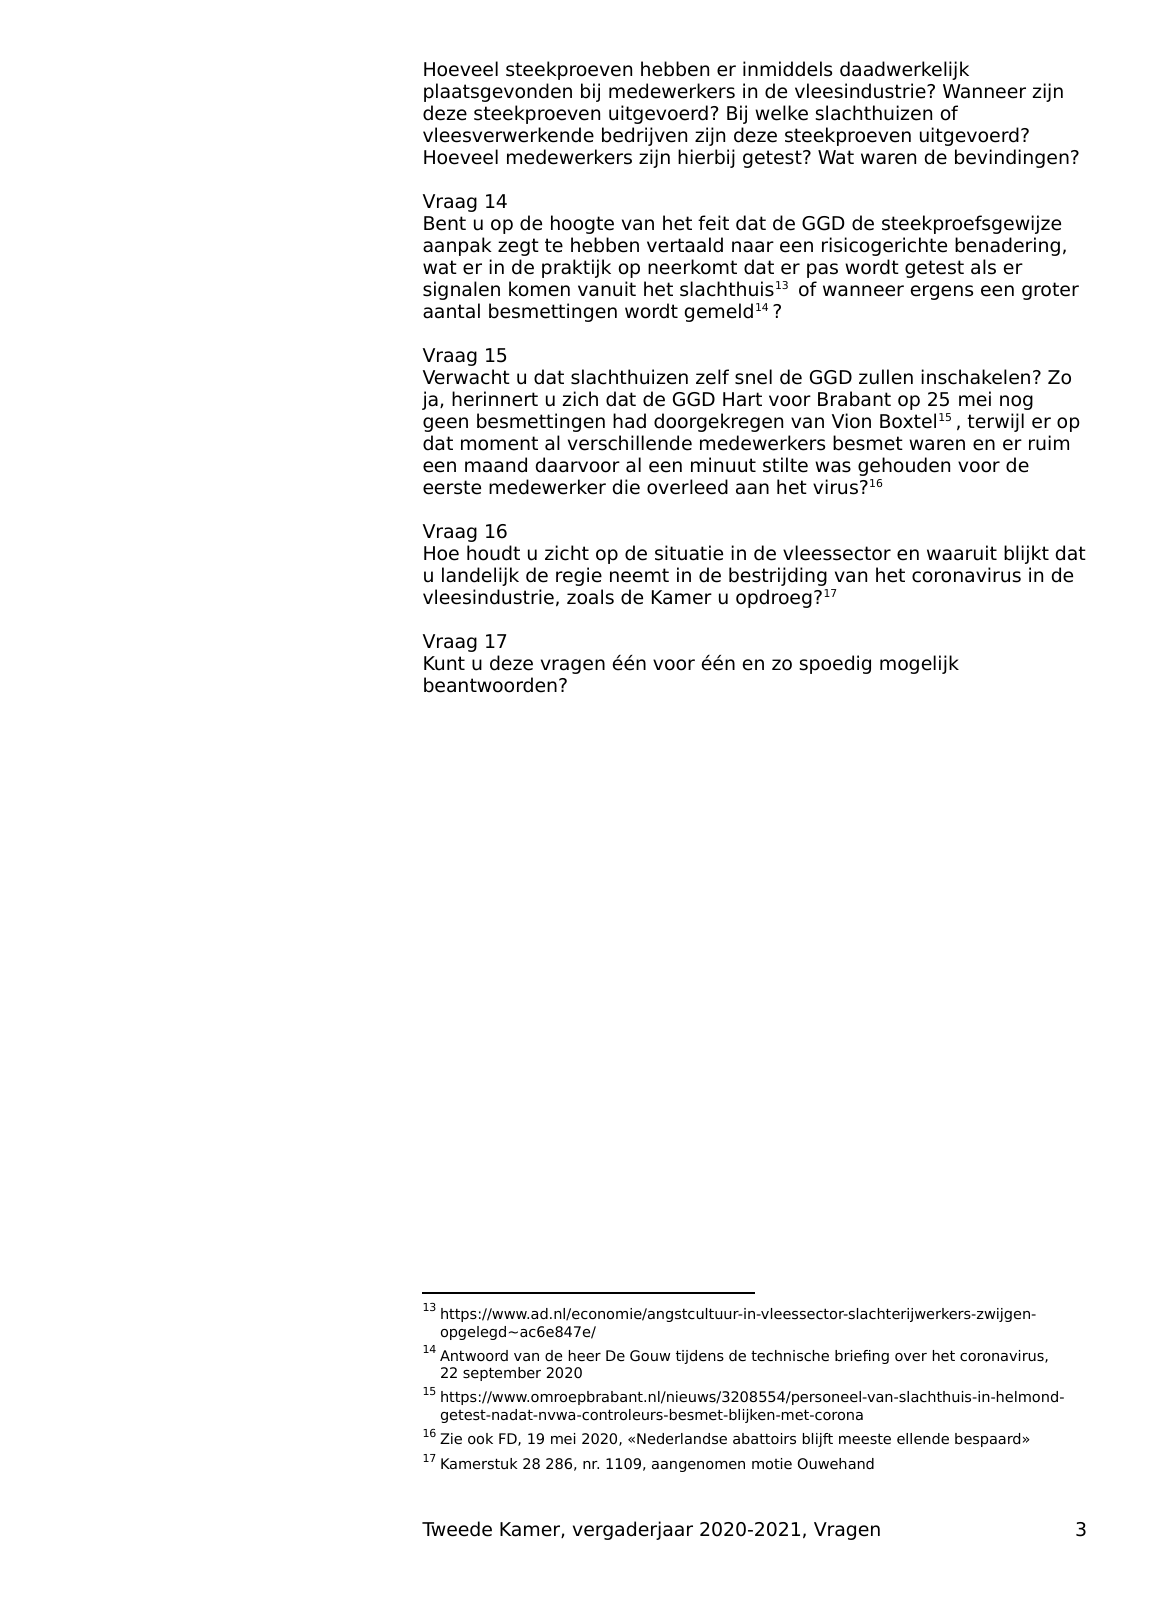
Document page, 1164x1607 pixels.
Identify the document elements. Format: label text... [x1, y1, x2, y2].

text Zie ook FD, 19 mei 2020, «Nederlandse abattoirs blijft meeste ellende bespaard» [422, 1427, 1087, 1449]
text Vraag 14 [422, 191, 1087, 213]
text Vraag 17 [422, 631, 1087, 653]
text https://www.ad.nl/economie/angstcultuur-in-vleessector-slachterijwerkers-zwijgen-opgelegd~ac6e847e/ [422, 1302, 1087, 1341]
text Kunt u deze vragen één voor één en zo spoedig mogelijk beantwoorden? [422, 653, 1087, 697]
text https://www.omroepbrabant.nl/nieuws/3208554/personeel-van-slachthuis-in-helmond-getest-nadat-nvwa-controleurs-besmet-blijken-met-corona [422, 1385, 1087, 1424]
text Kamerstuk 28 286, nr. 1109, aangenomen motie Ouwehand [422, 1452, 1087, 1474]
text Vraag 15 [422, 345, 1087, 367]
text Antwoord van de heer De Gouw tijdens de technische briefing over het coronavirus, 22 september 2020 [422, 1343, 1087, 1382]
text Verwacht u dat slachthuizen zelf snel de GGD zullen inschakelen? Zo ja, herinnert u zich dat de GGD Hart voor Brabant op 25 mei nog geen besmettingen had doorgekregen van Vion Boxtel, terwijl er op dat moment al verschillende medewerkers besmet waren en er ruim een maand daarvoor al een minuut stilte was gehouden voor de eerste medewerker die overleed aan het virus? [422, 367, 1087, 499]
text Hoe houdt u zicht op de situatie in de vleessector en waaruit blijkt dat u landelijk de regie neemt in de bestrijding van het coronavirus in de vleesindustrie, zoals de Kamer u opdroeg? [422, 543, 1087, 609]
text Hoeveel steekproeven hebben er inmiddels daadwerkelijk plaatsgevonden bij medewerkers in de vleesindustrie? Wanneer zijn deze steekproeven uitgevoerd? Bij welke slachthuizen of vleesverwerkende bedrijven zijn deze steekproeven uitgevoerd? Hoeveel medewerkers zijn hierbij getest? Wat waren de bevindingen? [422, 59, 1087, 169]
text Bent u op de hoogte van het feit dat de GGD de steekproefsgewijze aanpak zegt te hebben vertaald naar een risicogerichte benadering, wat er in de praktijk op neerkomt dat er pas wordt getest als er signalen komen vanuit het slachthuis of wanneer ergens een groter aantal besmettingen wordt gemeld? [422, 213, 1087, 323]
text Vraag 16 [422, 521, 1087, 543]
